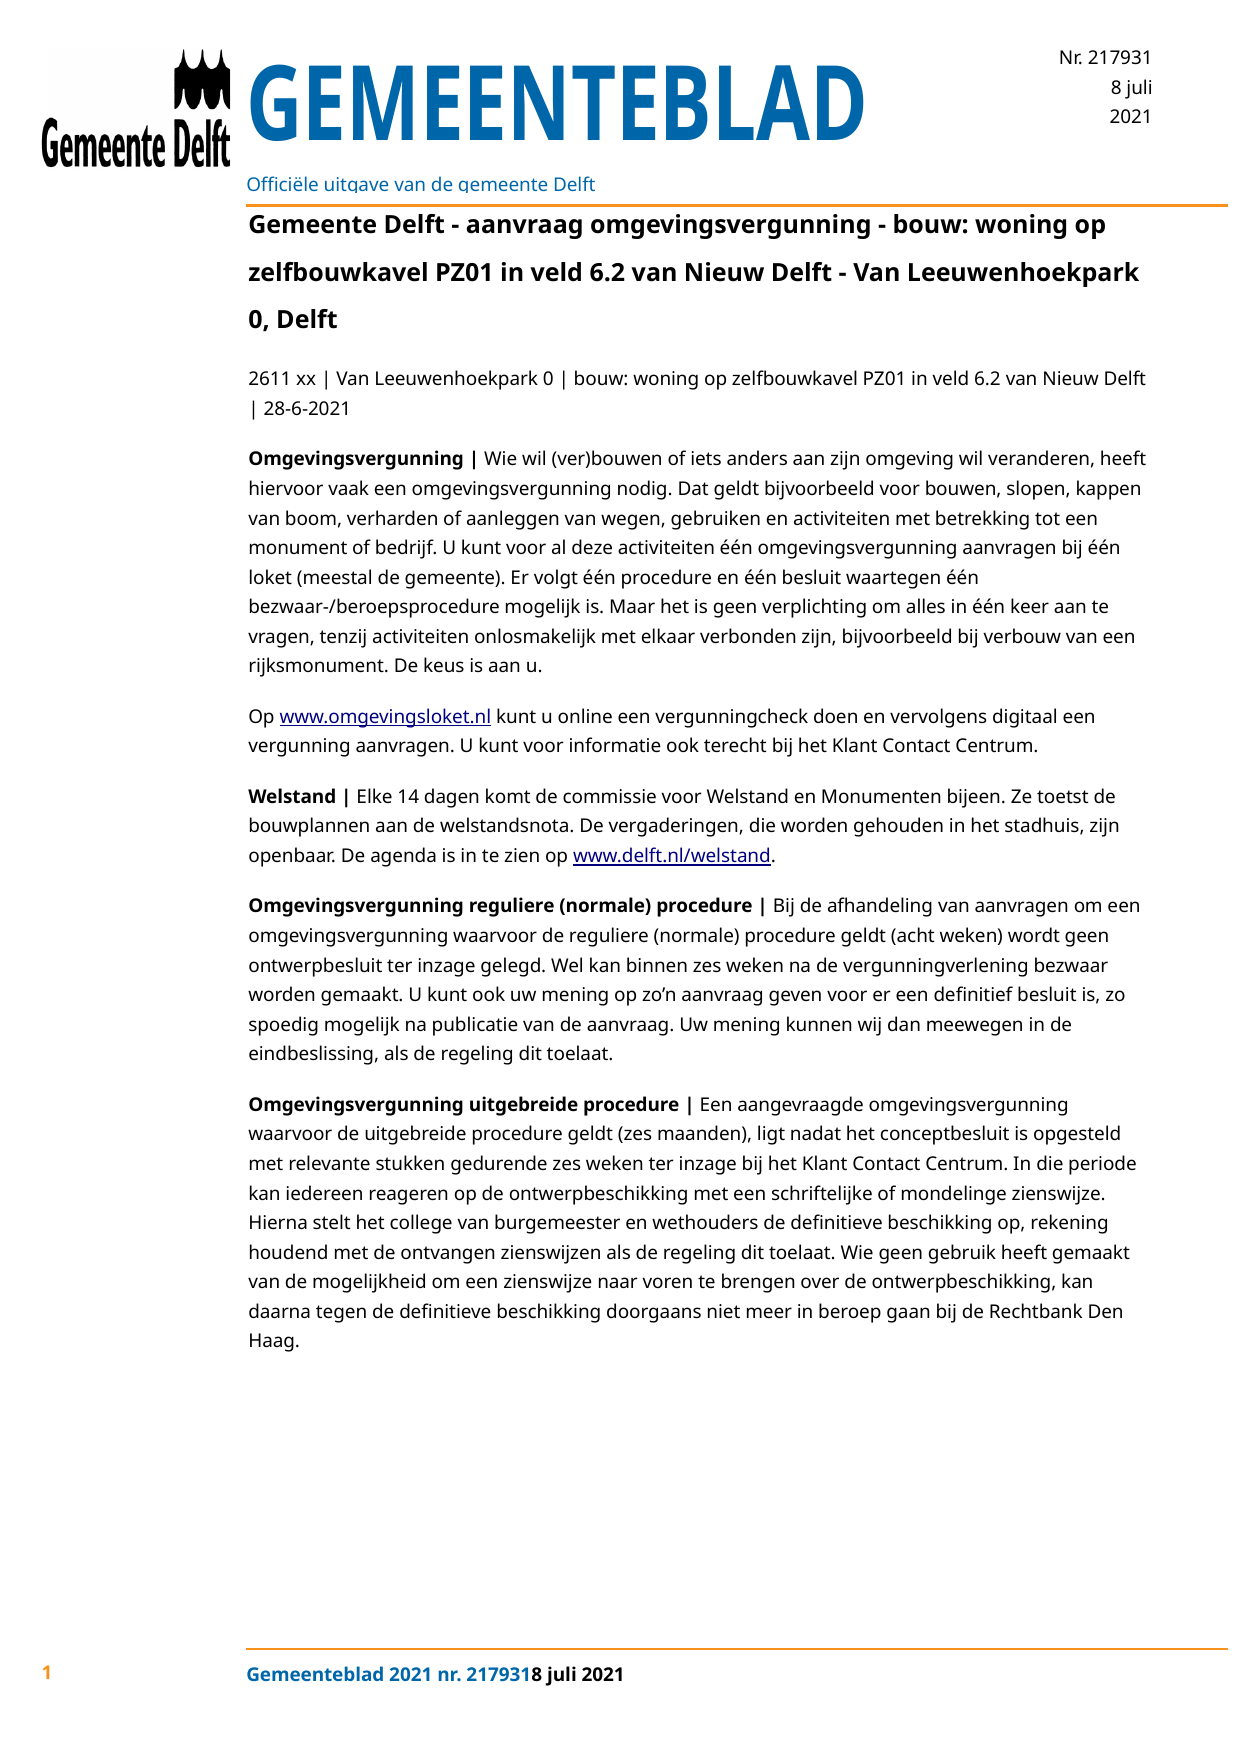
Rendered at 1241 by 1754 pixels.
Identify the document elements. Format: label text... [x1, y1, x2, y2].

text Gemeente Delft - aanvraag omgevingsvergunning - bouw: woning op zelfbouwkavel PZ01 in veld 6.2 van Nieuw Delft - Van Leeuwenhoekpark 0, Delft [248, 207, 1152, 336]
text 2611 xx | Van Leeuwenhoekpark 0 | bouw: woning op zelfbouwkavel PZ01 in veld 6.2 van Nieuw Delft | 28-6-2021 [248, 366, 1152, 421]
picture [41, 47, 231, 172]
text Op www.omgevingsloket.nl kunt u online een vergunningcheck doen en vervolgens digitaal een vergunning aanvragen. U kunt voor informatie ook terecht bij het Klant Contact Centrum. [248, 703, 1152, 758]
text Omgevingsvergunning | Wie wil (ver)bouwen of iets anders aan zijn omgeving wil veranderen, heeft hiervoor vaak een omgevingsvergunning nodig. Dat geldt bijvoorbeeld voor bouwen, slopen, kappen van boom, verharden of aanleggen van wegen, gebruiken en activiteiten met betrekking tot een monument of bedrijf. U kunt voor al deze activiteiten één omgevingsvergunning aanvragen bij één loket (meestal de gemeente). Er volgt één procedure en één besluit waartegen één bezwaar-/beroepsprocedure mogelijk is. Maar het is geen verplichting om alles in één keer aan te vragen, tenzij activiteiten onlosmakelijk met elkaar verbonden zijn, bijvoorbeeld bij verbouw van een rijksmonument. De keus is aan u. [248, 446, 1152, 678]
text Omgevingsvergunning uitgebreide procedure | Een aangevraagde omgevingsvergunning waarvoor de uitgebreide procedure geldt (zes maanden), ligt nadat het conceptbesluit is opgesteld met relevante stukken gedurende zes weken ter inzage bij het Klant Contact Centrum. In die periode kan iedereen reageren op de ontwerpbeschikking met een schriftelijke of mondelinge zienswijze. Hierna stelt het college van burgemeester en wethouders de definitieve beschikking op, rekening houdend met de ontvangen zienswijzen als de regeling dit toelaat. Wie geen gebruik heeft gemaakt van de mogelijkheid om een zienswijze naar voren te brengen over de ontwerpbeschikking, kan daarna tegen de definitieve beschikking doorgaans niet meer in beroep gaan bij de Rechtbank Den Haag. [248, 1091, 1152, 1353]
text Welstand | Elke 14 dagen komt de commissie voor Welstand en Monumenten bijeen. Ze toetst de bouwplannen aan de welstandsnota. De vergaderingen, die worden gehouden in het stadhuis, zijn openbaar. De agenda is in te zien op www.delft.nl/welstand. [248, 783, 1152, 868]
text Omgevingsvergunning reguliere (normale) procedure | Bij de afhandeling van aanvragen om een omgevingsvergunning waarvoor de reguliere (normale) procedure geldt (acht weken) wordt geen ontwerpbesluit ter inzage gelegd. Wel kan binnen zes weken na de vergunningverlening bezwaar worden gemaakt. U kunt ook uw mening op zo’n aanvraag geven voor er een definitief besluit is, zo spoedig mogelijk na publicatie van de aanvraag. Uw mening kunnen wij dan meewegen in de eindbeslissing, als de regeling dit toelaat. [248, 893, 1152, 1066]
